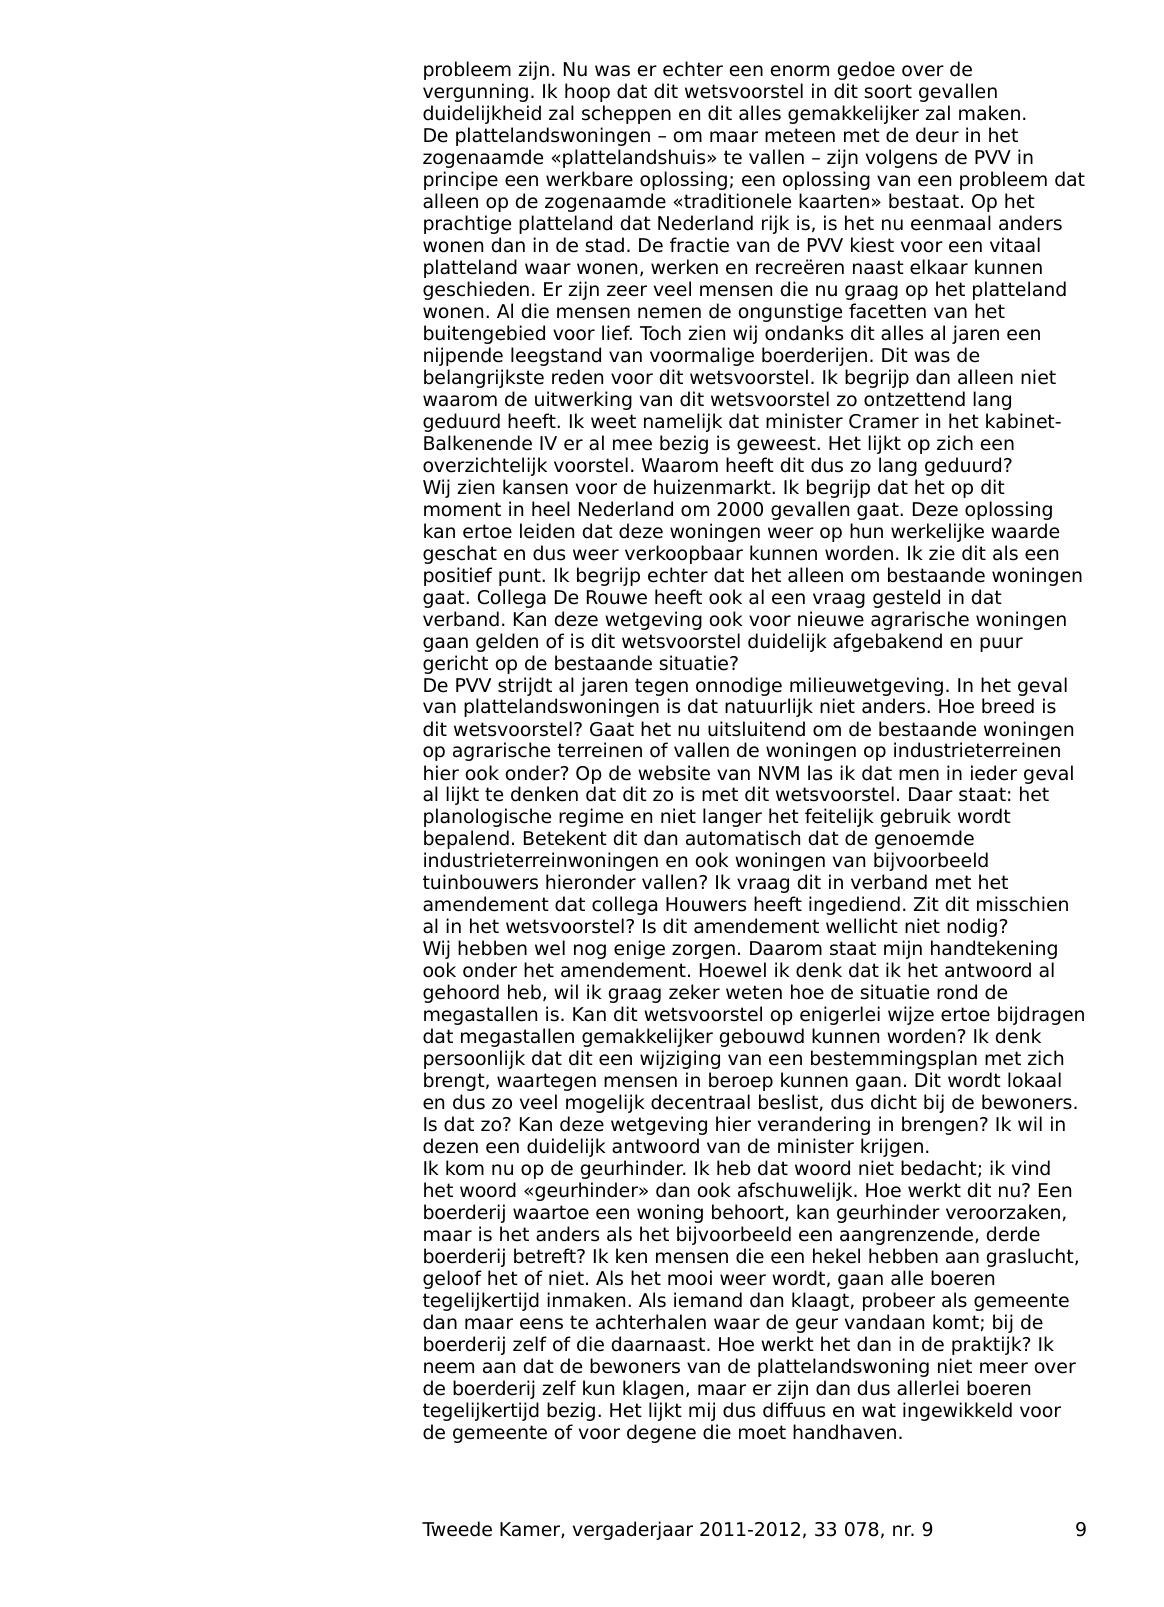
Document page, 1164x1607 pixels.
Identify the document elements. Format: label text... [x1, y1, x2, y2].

text De PVV strijdt al jaren tegen onnodige milieuwetgeving. In het geval van plattelandswoningen is dat natuurlijk niet anders. Hoe breed is dit wetsvoorstel? Gaat het nu uitsluitend om de bestaande woningen op agrarische terreinen of vallen de woningen op industrieterreinen hier ook onder? Op de website van NVM las ik dat men in ieder geval al lijkt te denken dat dit zo is met dit wetsvoorstel. Daar staat: het planologische regime en niet langer het feitelijk gebruik wordt bepalend. Betekent dit dan automatisch dat de genoemde industrieterreinwoningen en ook woningen van bijvoorbeeld tuinbouwers hieronder vallen? Ik vraag dit in verband met het amendement dat collega Houwers heeft ingediend. Zit dit misschien al in het wetsvoorstel? Is dit amendement wellicht niet nodig? [422, 674, 1087, 938]
text probleem zijn. Nu was er echter een enorm gedoe over de vergunning. Ik hoop dat dit wetsvoorstel in dit soort gevallen duidelijkheid zal scheppen en dit alles gemakkelijker zal maken. [422, 59, 1087, 125]
text De plattelandswoningen – om maar meteen met de deur in het zogenaamde «plattelandshuis» te vallen – zijn volgens de PVV in principe een werkbare oplossing; een oplossing van een probleem dat alleen op de zogenaamde «traditionele kaarten» bestaat. Op het prachtige platteland dat Nederland rijk is, is het nu eenmaal anders wonen dan in de stad. De fractie van de PVV kiest voor een vitaal platteland waar wonen, werken en recreëren naast elkaar kunnen geschieden. Er zijn zeer veel mensen die nu graag op het platteland wonen. Al die mensen nemen de ongunstige facetten van het buitengebied voor lief. Toch zien wij ondanks dit alles al jaren een nijpende leegstand van voormalige boerderijen. Dit was de belangrijkste reden voor dit wetsvoorstel. Ik begrijp dan alleen niet waarom de uitwerking van dit wetsvoorstel zo ontzettend lang geduurd heeft. Ik weet namelijk dat minister Cramer in het kabinet-Balkenende IV er al mee bezig is geweest. Het lijkt op zich een overzichtelijk voorstel. Waarom heeft dit dus zo lang geduurd? [422, 125, 1087, 477]
text Wij hebben wel nog enige zorgen. Daarom staat mijn handtekening ook onder het amendement. Hoewel ik denk dat ik het antwoord al gehoord heb, wil ik graag zeker weten hoe de situatie rond de megastallen is. Kan dit wetsvoorstel op enigerlei wijze ertoe bijdragen dat megastallen gemakkelijker gebouwd kunnen worden? Ik denk persoonlijk dat dit een wijziging van een bestemmingsplan met zich brengt, waartegen mensen in beroep kunnen gaan. Dit wordt lokaal en dus zo veel mogelijk decentraal beslist, dus dicht bij de bewoners. Is dat zo? Kan deze wetgeving hier verandering in brengen? Ik wil in dezen een duidelijk antwoord van de minister krijgen. [422, 938, 1087, 1158]
text Wij zien kansen voor de huizenmarkt. Ik begrijp dat het op dit moment in heel Nederland om 2000 gevallen gaat. Deze oplossing kan ertoe leiden dat deze woningen weer op hun werkelijke waarde geschat en dus weer verkoopbaar kunnen worden. Ik zie dit als een positief punt. Ik begrijp echter dat het alleen om bestaande woningen gaat. Collega De Rouwe heeft ook al een vraag gesteld in dat verband. Kan deze wetgeving ook voor nieuwe agrarische woningen gaan gelden of is dit wetsvoorstel duidelijk afgebakend en puur gericht op de bestaande situatie? [422, 477, 1087, 674]
text Ik kom nu op de geurhinder. Ik heb dat woord niet bedacht; ik vind het woord «geurhinder» dan ook afschuwelijk. Hoe werkt dit nu? Een boerderij waartoe een woning behoort, kan geurhinder veroorzaken, maar is het anders als het bijvoorbeeld een aangrenzende, derde boerderij betreft? Ik ken mensen die een hekel hebben aan graslucht, geloof het of niet. Als het mooi weer wordt, gaan alle boeren tegelijkertijd inmaken. Als iemand dan klaagt, probeer als gemeente dan maar eens te achterhalen waar de geur vandaan komt; bij de boerderij zelf of die daarnaast. Hoe werkt het dan in de praktijk? Ik neem aan dat de bewoners van de plattelandswoning niet meer over de boerderij zelf kun klagen, maar er zijn dan dus allerlei boeren tegelijkertijd bezig. Het lijkt mij dus diffuus en wat ingewikkeld voor de gemeente of voor degene die moet handhaven. [422, 1158, 1087, 1444]
